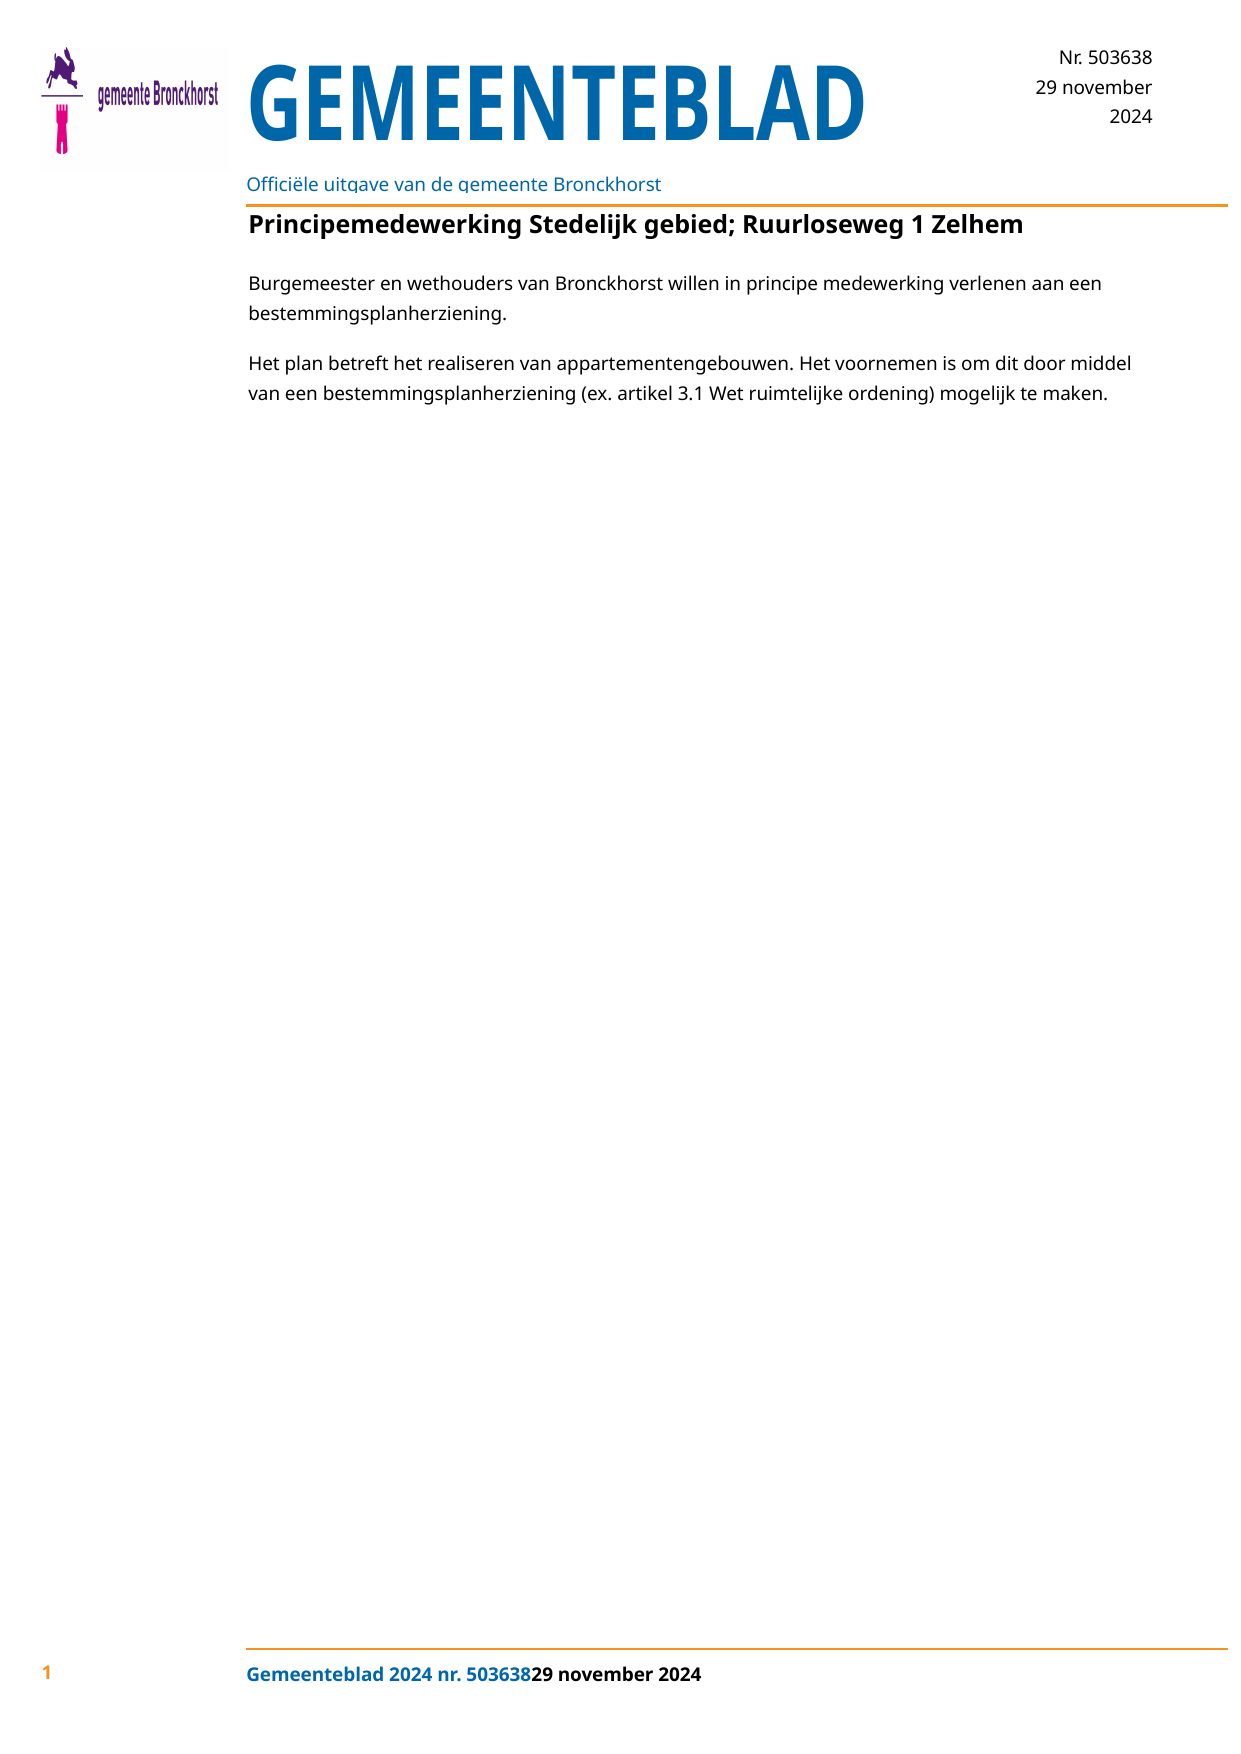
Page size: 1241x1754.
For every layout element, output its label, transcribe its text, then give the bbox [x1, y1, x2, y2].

text Principemedewerking Stedelijk gebied; Ruurloseweg 1 Zelhem [248, 207, 1152, 241]
text Burgemeester en wethouders van Bronckhorst willen in principe medewerking verlenen aan een bestemmingsplanherziening. [248, 270, 1152, 326]
text Het plan betreft het realiseren van appartementengebouwen. Het voornemen is om dit door middel van een bestemmingsplanherziening (ex. artikel 3.1 Wet ruimtelijke ordening) mogelijk te maken. [248, 350, 1152, 406]
picture [41, 47, 231, 172]
